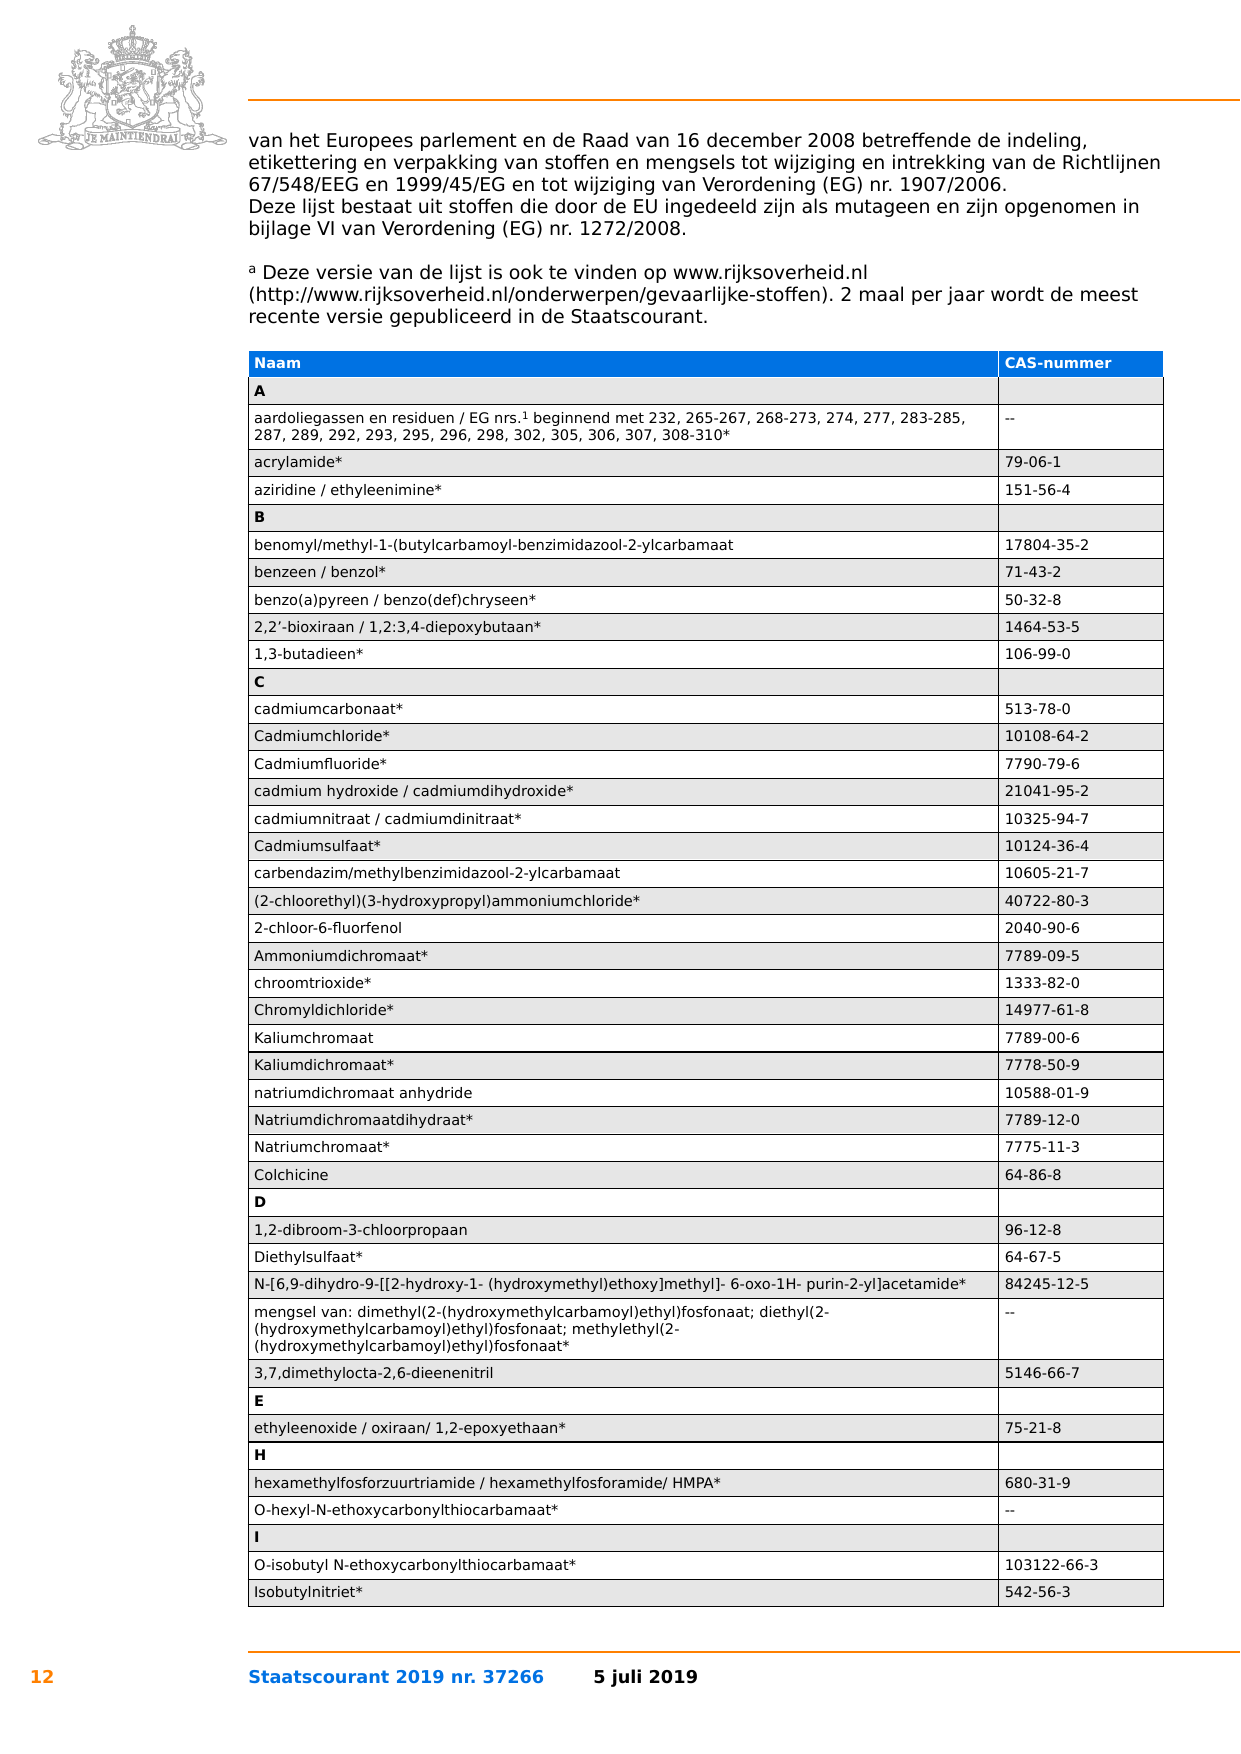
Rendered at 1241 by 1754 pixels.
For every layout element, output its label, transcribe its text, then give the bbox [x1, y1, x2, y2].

table_header Naam [249, 351, 998, 377]
table_cell 2,2’-bioxiraan / 1,2:3,4-diepoxybutaan* [249, 614, 998, 640]
table_cell Natriumdichromaatdihydraat* [249, 1107, 998, 1133]
table_cell 5146-66-7 [999, 1360, 1163, 1387]
table_cell Diethylsulfaat* [249, 1244, 998, 1271]
table_cell 14977-61-8 [999, 998, 1163, 1024]
picture [38, 25, 227, 150]
table_cell E [249, 1388, 998, 1414]
table_cell [999, 1388, 1163, 1414]
table_cell 21041-95-2 [999, 779, 1163, 805]
table_cell 542-56-3 [999, 1580, 1163, 1606]
table_cell 75-21-8 [999, 1415, 1163, 1441]
table_cell [999, 1189, 1163, 1216]
table_cell 103122-66-3 [999, 1552, 1163, 1578]
table_cell 96-12-8 [999, 1217, 1163, 1243]
table_cell 106-99-0 [999, 641, 1163, 668]
table_cell (2-chloorethyl)(3-hydroxypropyl)ammoniumchloride* [249, 888, 998, 914]
table_cell acrylamide* [249, 450, 998, 476]
text Deze lijst bestaat uit stoffen die door de EU ingedeeld zijn als mutageen en zijn opgenomen in bijlage VI van Verordening (EG) nr. 1272/2008. [248, 196, 1163, 240]
table_cell aardoliegassen en residuen / EG nrs.1 beginnend met 232, 265-267, 268-273, 274, 277, 283-285, 287, 289, 292, 293, 295, 296, 298, 302, 305, 306, 307, 308-310* [249, 405, 998, 449]
table_cell 7789-09-5 [999, 943, 1163, 969]
table_cell 680-31-9 [999, 1470, 1163, 1496]
table_cell 71-43-2 [999, 559, 1163, 586]
table_cell 40722-80-3 [999, 888, 1163, 914]
table_cell ethyleenoxide / oxiraan/ 1,2-epoxyethaan* [249, 1415, 998, 1441]
table_cell 1,3-butadieen* [249, 641, 998, 668]
table_cell 10588-01-9 [999, 1080, 1163, 1106]
table_cell 17804-35-2 [999, 532, 1163, 558]
table_cell 50-32-8 [999, 587, 1163, 613]
table_cell carbendazim/methylbenzimidazool-2-ylcarbamaat [249, 861, 998, 887]
table_cell Cadmiumchloride* [249, 724, 998, 750]
table_cell O-hexyl-N-ethoxycarbonylthiocarbamaat* [249, 1497, 998, 1524]
table_cell C [249, 669, 998, 695]
table_cell Chromyldichloride* [249, 998, 998, 1024]
table_cell 2040-90-6 [999, 915, 1163, 942]
table_cell 2-chloor-6-fluorfenol [249, 915, 998, 942]
table_cell aziridine / ethyleenimine* [249, 477, 998, 503]
table_cell 7789-00-6 [999, 1025, 1163, 1051]
table_cell N-[6,9-dihydro-9-[[2-hydroxy-1- (hydroxymethyl)ethoxy]methyl]- 6-oxo-1H- purin-2-yl]acetamide* [249, 1272, 998, 1298]
table_cell H [249, 1443, 998, 1469]
table_cell 7775-11-3 [999, 1135, 1163, 1161]
table_cell A [249, 378, 998, 404]
table_cell 10605-21-7 [999, 861, 1163, 887]
table_cell [999, 669, 1163, 695]
table_cell [999, 1525, 1163, 1551]
table_cell cadmiumcarbonaat* [249, 696, 998, 723]
table_cell -- [999, 1299, 1163, 1359]
table_cell 64-86-8 [999, 1162, 1163, 1188]
text a Deze versie van de lijst is ook te vinden op www.rijksoverheid.nl (http://www.rijksoverheid.nl/onderwerpen/gevaarlijke-stoffen). 2 maal per jaar wordt de meest recente versie gepubliceerd in de Staatscourant. [248, 262, 1163, 328]
table_cell Cadmiumfluoride* [249, 751, 998, 777]
table_cell D [249, 1189, 998, 1216]
table_cell Kaliumchromaat [249, 1025, 998, 1051]
table_cell benomyl/methyl-1-(butylcarbamoyl-benzimidazool-2-ylcarbamaat [249, 532, 998, 558]
table_cell 151-56-4 [999, 477, 1163, 503]
table_cell 7789-12-0 [999, 1107, 1163, 1133]
table_cell Kaliumdichromaat* [249, 1053, 998, 1079]
table_cell I [249, 1525, 998, 1551]
table_cell benzeen / benzol* [249, 559, 998, 586]
table_cell benzo(a)pyreen / benzo(def)chryseen* [249, 587, 998, 613]
table_cell Isobutylnitriet* [249, 1580, 998, 1606]
table_cell mengsel van: dimethyl(2-(hydroxymethylcarbamoyl)ethyl)fosfonaat; diethyl(2- (hydroxymethylcarbamoyl)ethyl)fosfonaat; methylethyl(2-(hydroxymethylcarbamoyl)ethyl)fosfonaat* [249, 1299, 998, 1359]
table_cell 10325-94-7 [999, 806, 1163, 832]
table_cell cadmiumnitraat / cadmiumdinitraat* [249, 806, 998, 832]
table_cell 84245-12-5 [999, 1272, 1163, 1298]
table_cell Ammoniumdichromaat* [249, 943, 998, 969]
table_cell [999, 1443, 1163, 1469]
table_cell natriumdichromaat anhydride [249, 1080, 998, 1106]
table_cell 10124-36-4 [999, 833, 1163, 859]
table_header CAS-nummer [999, 351, 1163, 377]
table_cell 7790-79-6 [999, 751, 1163, 777]
table_cell 1333-82-0 [999, 970, 1163, 997]
table_cell 3,7,dimethylocta-2,6-dieenenitril [249, 1360, 998, 1387]
table_cell B [249, 505, 998, 531]
table_cell -- [999, 405, 1163, 449]
table_cell 1464-53-5 [999, 614, 1163, 640]
table_cell Cadmiumsulfaat* [249, 833, 998, 859]
text van het Europees parlement en de Raad van 16 december 2008 betreffende de indeling, etikettering en verpakking van stoffen en mengsels tot wijziging en intrekking van de Richtlijnen 67/548/EEG en 1999/45/EG en tot wijziging van Verordening (EG) nr. 1907/2006. [248, 130, 1163, 196]
table_cell 10108-64-2 [999, 724, 1163, 750]
table_cell 64-67-5 [999, 1244, 1163, 1271]
table_cell Natriumchromaat* [249, 1135, 998, 1161]
table_cell [999, 378, 1163, 404]
table_cell [999, 505, 1163, 531]
table_cell hexamethylfosforzuurtriamide / hexamethylfosforamide/ HMPA* [249, 1470, 998, 1496]
table_cell chroomtrioxide* [249, 970, 998, 997]
table_cell 1,2-dibroom-3-chloorpropaan [249, 1217, 998, 1243]
table_cell 7778-50-9 [999, 1053, 1163, 1079]
table_cell 513-78-0 [999, 696, 1163, 723]
table_cell O-isobutyl N-ethoxycarbonylthiocarbamaat* [249, 1552, 998, 1578]
table_cell -- [999, 1497, 1163, 1524]
table_cell Colchicine [249, 1162, 998, 1188]
table_cell 79-06-1 [999, 450, 1163, 476]
table_cell cadmium hydroxide / cadmiumdihydroxide* [249, 779, 998, 805]
